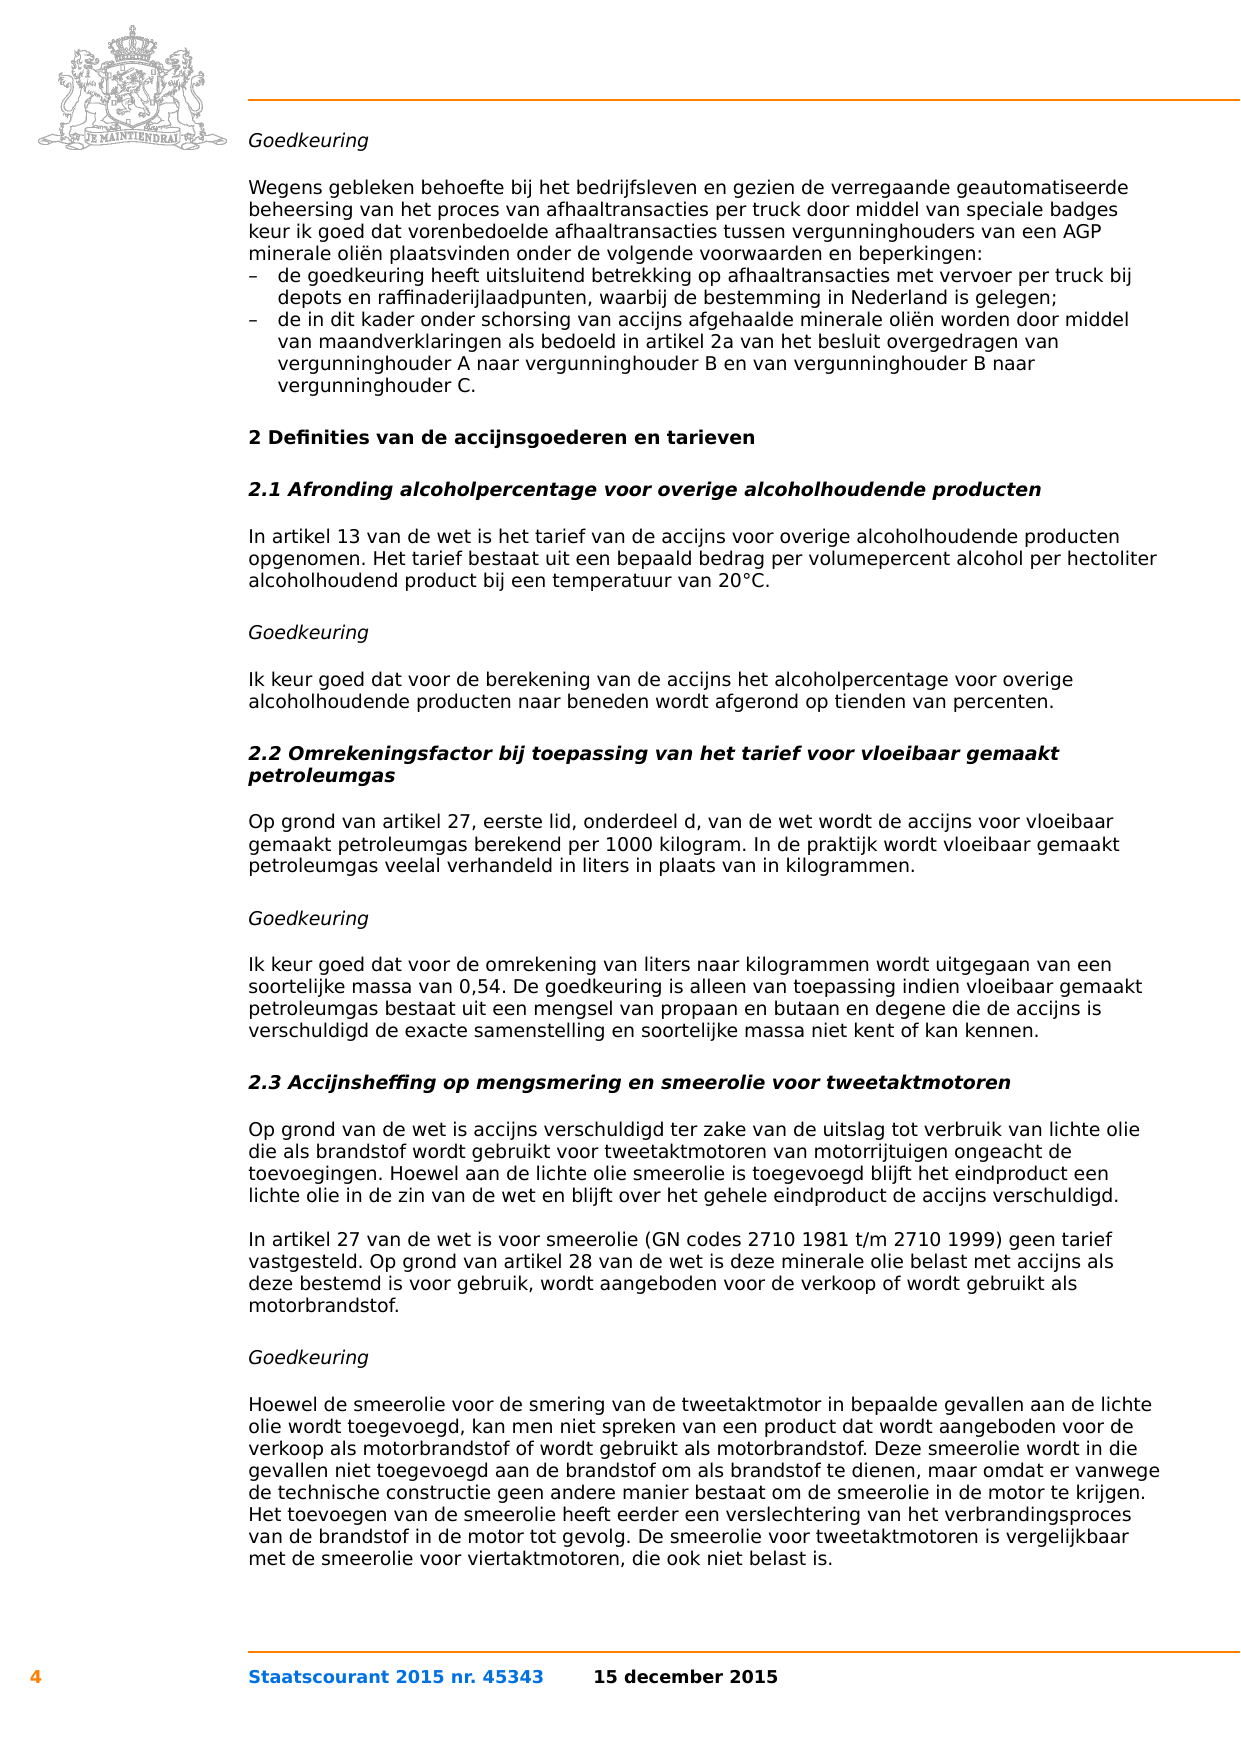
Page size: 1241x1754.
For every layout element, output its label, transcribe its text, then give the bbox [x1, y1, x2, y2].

text Ik keur goed dat voor de berekening van de accijns het alcoholpercentage voor overige alcoholhoudende producten naar beneden wordt afgerond op tienden van percenten. [248, 668, 1163, 712]
text Hoewel de smeerolie voor de smering van de tweetaktmotor in bepaalde gevallen aan de lichte olie wordt toegevoegd, kan men niet spreken van een product dat wordt aangeboden voor de verkoop als motorbrandstof of wordt gebruikt als motorbrandstof. Deze smeerolie wordt in die gevallen niet toegevoegd aan de brandstof om als brandstof te dienen, maar omdat er vanwege de technische constructie geen andere manier bestaat om de smeerolie in de motor te krijgen. Het toevoegen van de smeerolie heeft eerder een verslechtering van het verbrandingsproces van de brandstof in de motor tot gevolg. De smeerolie voor tweetaktmotoren is vergelijkbaar met de smeerolie voor viertaktmotoren, die ook niet belast is. [248, 1394, 1163, 1570]
subtitle 2 Definities van de accijnsgoederen en tarieven [248, 427, 1163, 449]
text Wegens gebleken behoefte bij het bedrijfsleven en gezien de verregaande geautomatiseerde beheersing van het proces van afhaaltransacties per truck door middel van speciale badges keur ik goed dat vorenbedoelde afhaaltransacties tussen vergunninghouders van een AGP minerale oliën plaatsvinden onder de volgende voorwaarden en beperkingen: [248, 177, 1163, 265]
subtitle Goedkeuring [248, 907, 1163, 929]
subtitle Goedkeuring [248, 130, 1163, 152]
text In artikel 13 van de wet is het tarief van de accijns voor overige alcoholhoudende producten opgenomen. Het tarief bestaat uit een bepaald bedrag per volumepercent alcohol per hectoliter alcoholhoudend product bij een temperatuur van 20°C. [248, 526, 1163, 592]
subtitle Goedkeuring [248, 1347, 1163, 1369]
text – de in dit kader onder schorsing van accijns afgehaalde minerale oliën worden door middel van maandverklaringen als bedoeld in artikel 2a van het besluit overgedragen van vergunninghouder A naar vergunninghouder B en van vergunninghouder B naar vergunninghouder C. [248, 309, 1163, 397]
text – de goedkeuring heeft uitsluitend betrekking op afhaaltransacties met vervoer per truck bij depots en raffinaderijlaadpunten, waarbij de bestemming in Nederland is gelegen; [248, 265, 1163, 309]
subtitle 2.3 Accijnsheffing op mengsmering en smeerolie voor tweetaktmotoren [248, 1072, 1163, 1094]
subtitle 2.2 Omrekeningsfactor bij toepassing van het tarief voor vloeibaar gemaakt petroleumgas [248, 742, 1163, 786]
text In artikel 27 van de wet is voor smeerolie (GN codes 2710 1981 t/m 2710 1999) geen tarief vastgesteld. Op grond van artikel 28 van de wet is deze minerale olie belast met accijns als deze bestemd is voor gebruik, wordt aangeboden voor de verkoop of wordt gebruikt als motorbrandstof. [248, 1229, 1163, 1317]
text Op grond van de wet is accijns verschuldigd ter zake van de uitslag tot verbruik van lichte olie die als brandstof wordt gebruikt voor tweetaktmotoren van motorrijtuigen ongeacht de toevoegingen. Hoewel aan de lichte olie smeerolie is toegevoegd blijft het eindproduct een lichte olie in de zin van de wet en blijft over het gehele eindproduct de accijns verschuldigd. [248, 1119, 1163, 1207]
text Ik keur goed dat voor de omrekening van liters naar kilogrammen wordt uitgegaan van een soortelijke massa van 0,54. De goedkeuring is alleen van toepassing indien vloeibaar gemaakt petroleumgas bestaat uit een mengsel van propaan en butaan en degene die de accijns is verschuldigd de exacte samenstelling en soortelijke massa niet kent of kan kennen. [248, 954, 1163, 1042]
subtitle Goedkeuring [248, 622, 1163, 643]
text Op grond van artikel 27, eerste lid, onderdeel d, van de wet wordt de accijns voor vloeibaar gemaakt petroleumgas berekend per 1000 kilogram. In de praktijk wordt vloeibaar gemaakt petroleumgas veelal verhandeld in liters in plaats van in kilogrammen. [248, 811, 1163, 877]
picture [38, 25, 227, 150]
subtitle 2.1 Afronding alcoholpercentage voor overige alcoholhoudende producten [248, 479, 1163, 501]
